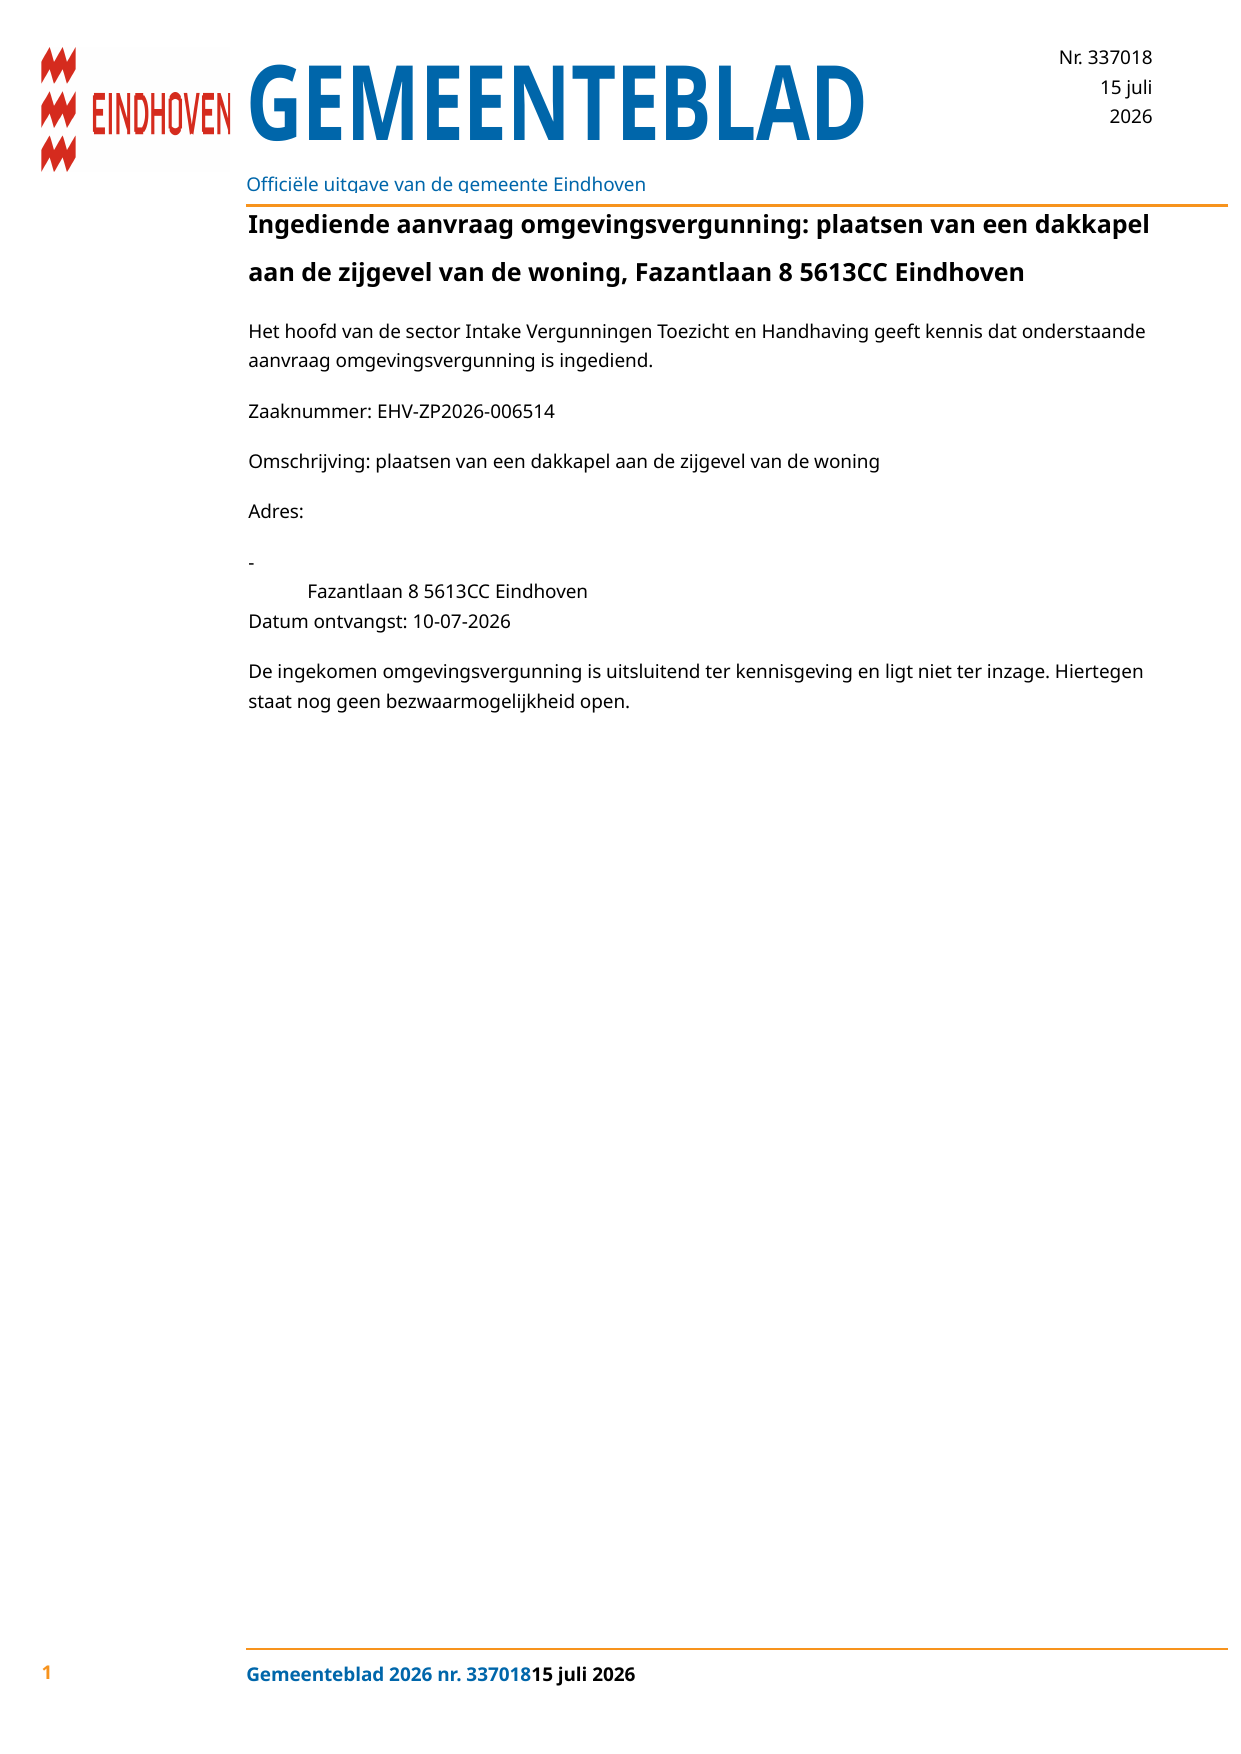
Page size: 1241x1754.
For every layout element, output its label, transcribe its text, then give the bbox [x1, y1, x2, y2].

text Het hoofd van de sector Intake Vergunningen Toezicht en Handhaving geeft kennis dat onderstaande aanvraag omgevingsvergunning is ingediend. [248, 318, 1152, 373]
picture [41, 47, 231, 172]
text Omschrijving: plaatsen van een dakkapel aan de zijgevel van de woning [248, 448, 1152, 474]
text Adres: [248, 499, 1152, 524]
text Zaaknummer: EHV-ZP2026-006514 [248, 398, 1152, 424]
list Fazantlaan 8 5613CC Eindhoven [248, 579, 1152, 604]
text Datum ontvangst: 10-07-2026 [248, 608, 1152, 634]
text De ingekomen omgevingsvergunning is uitsluitend ter kennisgeving en ligt niet ter inzage. Hiertegen staat nog geen bezwaarmogelijkheid open. [248, 659, 1152, 714]
text Ingediende aanvraag omgevingsvergunning: plaatsen van een dakkapel aan de zijgevel van de woning, Fazantlaan 8 5613CC Eindhoven [248, 207, 1152, 288]
